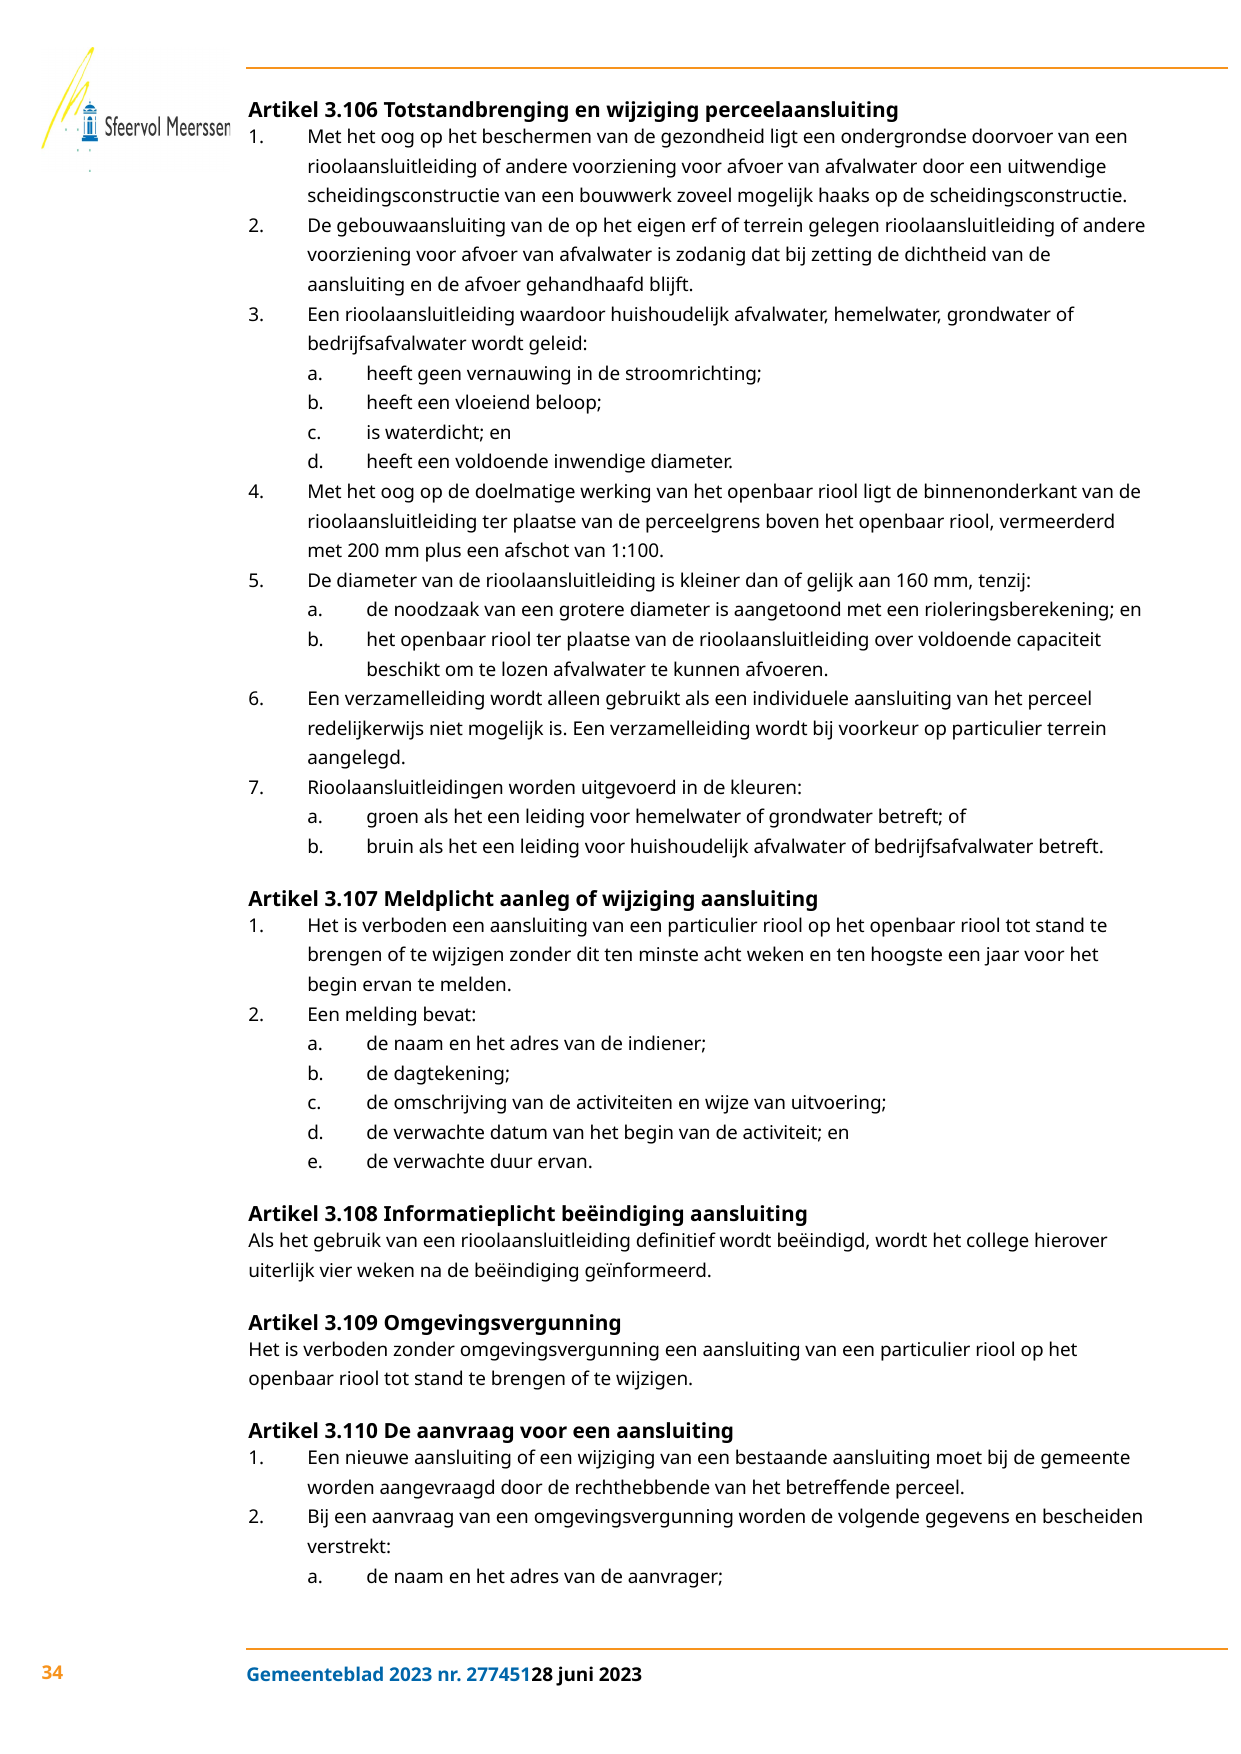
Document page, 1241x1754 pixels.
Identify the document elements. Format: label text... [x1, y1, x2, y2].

list Een rioolaansluitleiding waardoor huishoudelijk afvalwater, hemelwater, grondwater of bedrijfsafvalwater wordt geleid: [248, 301, 1152, 356]
list De gebouwaansluiting van de op het eigen erf of terrein gelegen rioolaansluitleiding of andere voorziening voor afvoer van afvalwater is zodanig dat bij zetting de dichtheid van de aansluiting en de afvoer gehandhaafd blijft. [248, 212, 1152, 297]
text Artikel 3.108 Informatieplicht beëindiging aansluiting [248, 1199, 1152, 1228]
list Een melding bevat: [248, 1001, 1152, 1027]
list de omschrijving van de activiteiten en wijze van uitvoering; [307, 1089, 1152, 1115]
text Artikel 3.109 Omgevingsvergunning [248, 1308, 1152, 1336]
list De diameter van de rioolaansluitleiding is kleiner dan of gelijk aan 160 mm, tenzij: [248, 567, 1152, 593]
list bruin als het een leiding voor huishoudelijk afvalwater of bedrijfsafvalwater betreft. [307, 833, 1152, 859]
list Een verzamelleiding wordt alleen gebruikt als een individuele aansluiting van het perceel redelijkerwijs niet mogelijk is. Een verzamelleiding wordt bij voorkeur op particulier terrein aangelegd. [248, 685, 1152, 770]
list heeft een voldoende inwendige diameter. [307, 449, 1152, 474]
list het openbaar riool ter plaatse van de rioolaansluitleiding over voldoende capaciteit beschikt om te lozen afvalwater te kunnen afvoeren. [307, 626, 1152, 681]
list Met het oog op de doelmatige werking van het openbaar riool ligt de binnenonderkant van de rioolaansluitleiding ter plaatse van de perceelgrens boven het openbaar riool, vermeerderd met 200 mm plus een afschot van 1:100. [248, 478, 1152, 563]
list Rioolaansluitleidingen worden uitgevoerd in de kleuren: [248, 774, 1152, 800]
list Het is verboden een aansluiting van een particulier riool op het openbaar riool tot stand te brengen of te wijzigen zonder dit ten minste acht weken en ten hoogste een jaar voor het begin ervan te melden. [248, 912, 1152, 997]
list is waterdicht; en [307, 419, 1152, 445]
list groen als het een leiding voor hemelwater of grondwater betreft; of [307, 804, 1152, 829]
list de dagtekening; [307, 1060, 1152, 1086]
list de noodzaak van een grotere diameter is aangetoond met een rioleringsberekening; en [307, 597, 1152, 622]
list heeft een vloeiend beloop; [307, 389, 1152, 415]
text Artikel 3.110 De aanvraag voor een aansluiting [248, 1416, 1152, 1444]
text Artikel 3.107 Meldplicht aanleg of wijziging aansluiting [248, 884, 1152, 912]
list Een nieuwe aansluiting of een wijziging van een bestaande aansluiting moet bij de gemeente worden aangevraagd door de rechthebbende van het betreffende perceel. [248, 1444, 1152, 1500]
list de verwachte datum van het begin van de activiteit; en [307, 1119, 1152, 1145]
list Bij een aanvraag van een omgevingsvergunning worden de volgende gegevens en bescheiden verstrekt: [248, 1504, 1152, 1559]
text Als het gebruik van een rioolaansluitleiding definitief wordt beëindigd, wordt het college hierover uiterlijk vier weken na de beëindiging geïnformeerd. [248, 1228, 1152, 1283]
list de verwachte duur ervan. [307, 1149, 1152, 1174]
list de naam en het adres van de indiener; [307, 1030, 1152, 1056]
picture [41, 47, 231, 172]
text Het is verboden zonder omgevingsvergunning een aansluiting van een particulier riool op het openbaar riool tot stand te brengen of te wijzigen. [248, 1336, 1152, 1391]
text Artikel 3.106 Totstandbrenging en wijziging perceelaansluiting [248, 95, 1152, 123]
list Met het oog op het beschermen van de gezondheid ligt een ondergrondse doorvoer van een rioolaansluitleiding of andere voorziening voor afvoer van afvalwater door een uitwendige scheidingsconstructie van een bouwwerk zoveel mogelijk haaks op de scheidingsconstructie. [248, 123, 1152, 208]
list de naam en het adres van de aanvrager; [307, 1563, 1152, 1588]
list heeft geen vernauwing in de stroomrichting; [307, 360, 1152, 386]
